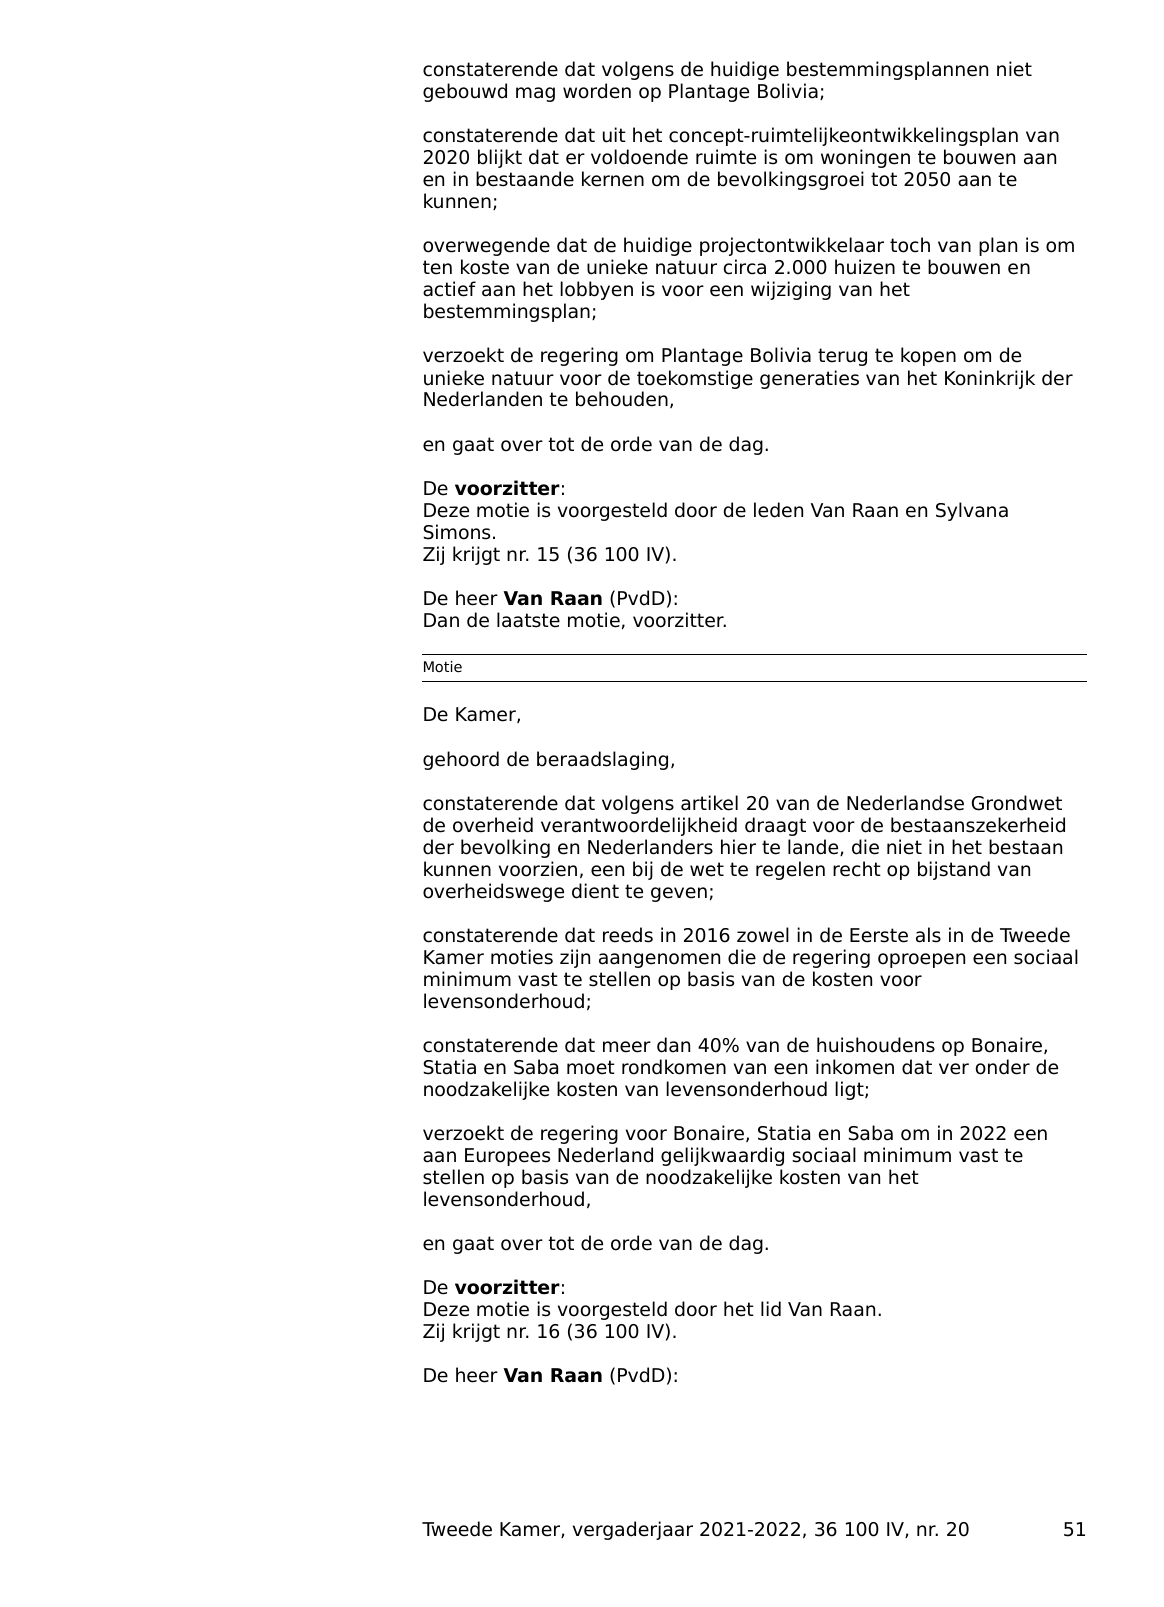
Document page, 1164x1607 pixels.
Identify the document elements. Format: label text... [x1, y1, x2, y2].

text gehoord de beraadslaging, [422, 748, 1087, 770]
text constaterende dat meer dan 40% van de huishoudens op Bonaire, Statia en Saba moet rondkomen van een inkomen dat ver onder de noodzakelijke kosten van levensonderhoud ligt; [422, 1035, 1087, 1101]
text Deze motie is voorgesteld door het lid Van Raan. [422, 1299, 1087, 1321]
text constaterende dat uit het concept-ruimtelijkeontwikkelingsplan van 2020 blijkt dat er voldoende ruimte is om woningen te bouwen aan en in bestaande kernen om de bevolkingsgroei tot 2050 aan te kunnen; [422, 125, 1087, 213]
table_header Motie [422, 655, 1087, 681]
text De heer Van Raan (PvdD): [422, 1365, 1087, 1387]
text De voorzitter: [422, 478, 1087, 500]
text constaterende dat volgens artikel 20 van de Nederlandse Grondwet de overheid verantwoordelijkheid draagt voor de bestaanszekerheid der bevolking en Nederlanders hier te lande, die niet in het bestaan kunnen voorzien, een bij de wet te regelen recht op bijstand van overheidswege dient te geven; [422, 793, 1087, 902]
text Deze motie is voorgesteld door de leden Van Raan en Sylvana Simons. [422, 500, 1087, 544]
text verzoekt de regering om Plantage Bolivia terug te kopen om de unieke natuur voor de toekomstige generaties van het Koninkrijk der Nederlanden te behouden, [422, 345, 1087, 411]
text Zij krijgt nr. 16 (36 100 IV). [422, 1321, 1087, 1343]
text en gaat over tot de orde van de dag. [422, 1233, 1087, 1255]
text overwegende dat de huidige projectontwikkelaar toch van plan is om ten koste van de unieke natuur circa 2.000 huizen te bouwen en actief aan het lobbyen is voor een wijziging van het bestemmingsplan; [422, 235, 1087, 323]
text De voorzitter: [422, 1277, 1087, 1299]
text De heer Van Raan (PvdD): [422, 588, 1087, 610]
text Zij krijgt nr. 15 (36 100 IV). [422, 544, 1087, 566]
text en gaat over tot de orde van de dag. [422, 433, 1087, 456]
text constaterende dat reeds in 2016 zowel in de Eerste als in de Tweede Kamer moties zijn aangenomen die de regering oproepen een sociaal minimum vast te stellen op basis van de kosten voor levensonderhoud; [422, 925, 1087, 1013]
text verzoekt de regering voor Bonaire, Statia en Saba om in 2022 een aan Europees Nederland gelijkwaardig sociaal minimum vast te stellen op basis van de noodzakelijke kosten van het levensonderhoud, [422, 1123, 1087, 1211]
text De Kamer, [422, 704, 1087, 726]
text Dan de laatste motie, voorzitter. [422, 610, 1087, 632]
text constaterende dat volgens de huidige bestemmingsplannen niet gebouwd mag worden op Plantage Bolivia; [422, 59, 1087, 103]
